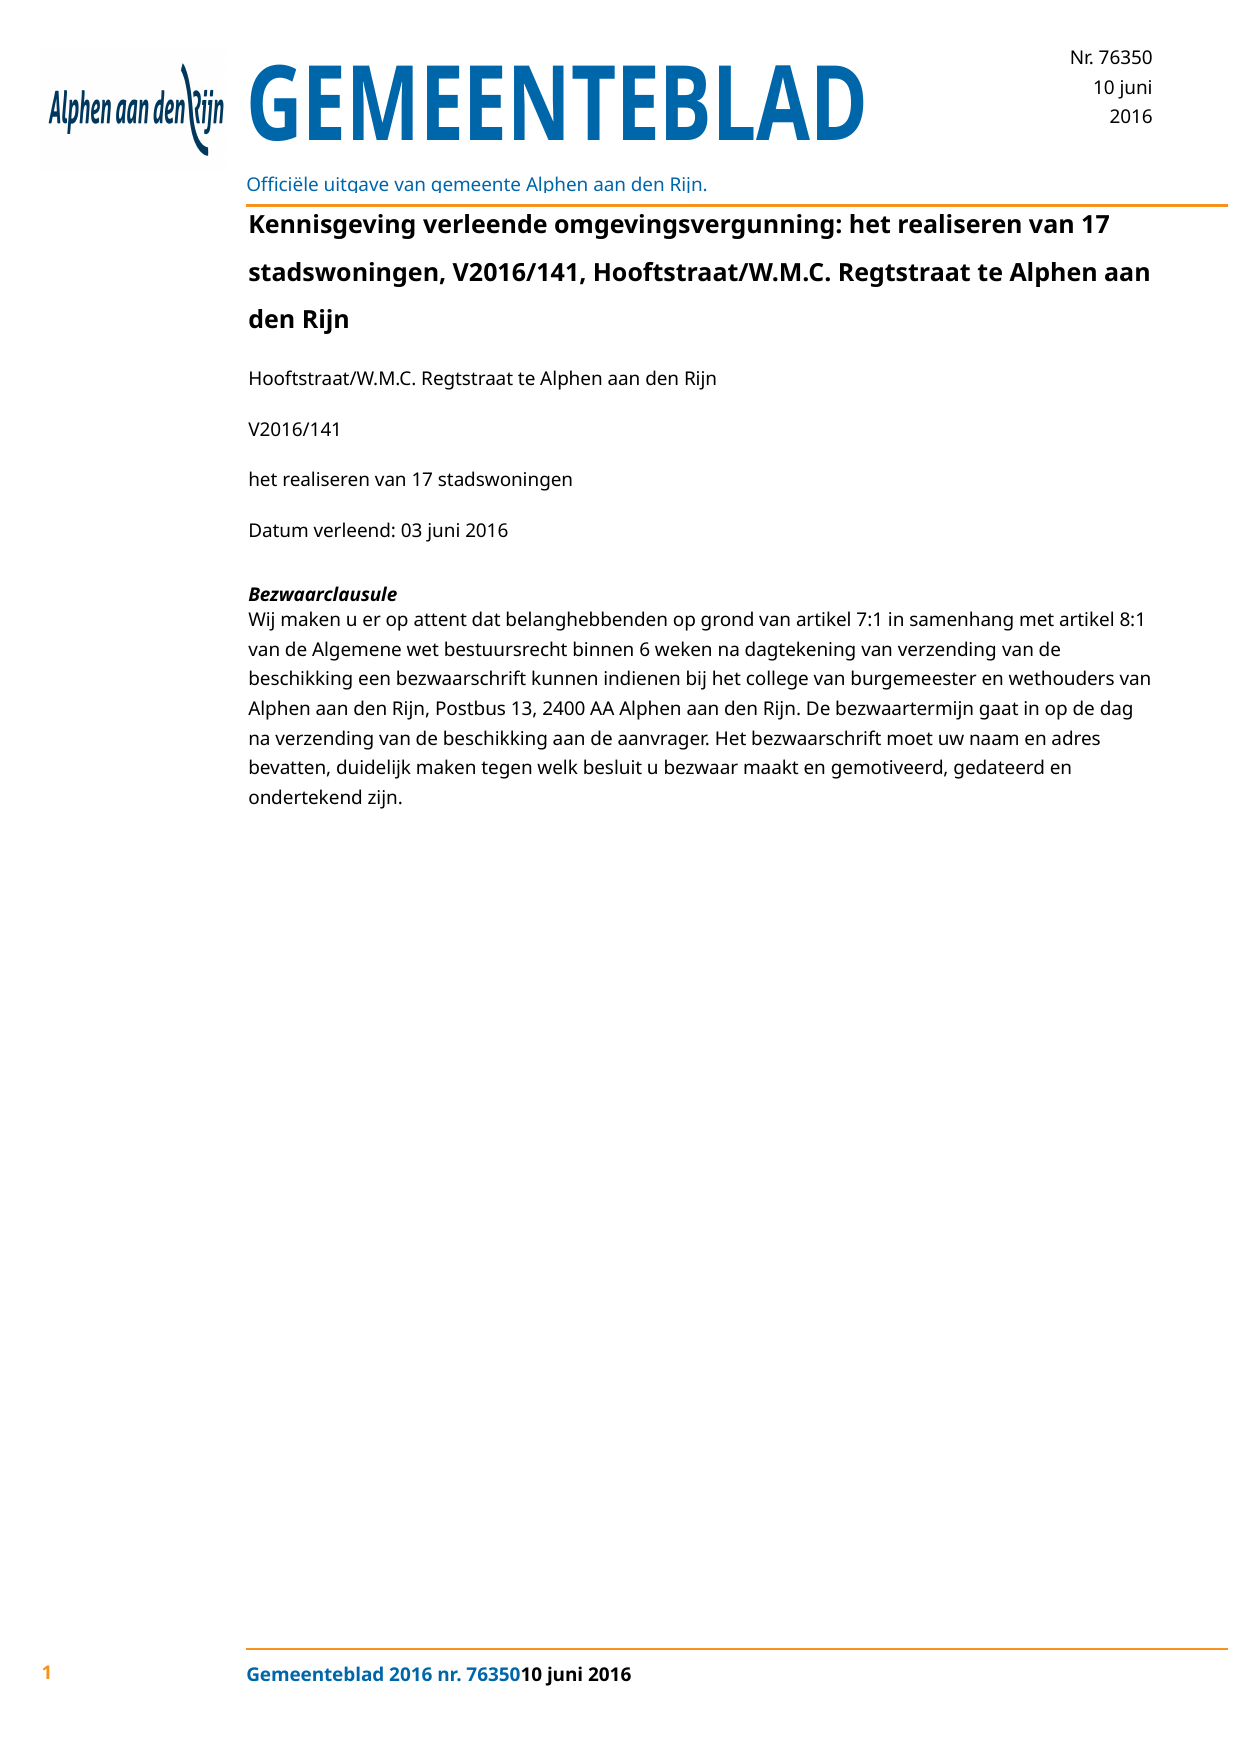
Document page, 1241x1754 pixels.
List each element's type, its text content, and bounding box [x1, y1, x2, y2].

text het realiseren van 17 stadswoningen [248, 466, 1152, 492]
text Bezwaarclausule [248, 581, 1152, 606]
text Kennisgeving verleende omgevingsvergunning: het realiseren van 17 stadswoningen, V2016/141, Hooftstraat/W.M.C. Regtstraat te Alphen aan den Rijn [248, 207, 1152, 336]
text Datum verleend: 03 juni 2016 [248, 517, 1152, 542]
picture [41, 47, 231, 172]
text Hooftstraat/W.M.C. Regtstraat te Alphen aan den Rijn [248, 366, 1152, 391]
text V2016/141 [248, 416, 1152, 442]
text Wij maken u er op attent dat belanghebbenden op grond van artikel 7:1 in samenhang met artikel 8:1 van de Algemene wet bestuursrecht binnen 6 weken na dagtekening van verzending van de beschikking een bezwaarschrift kunnen indienen bij het college van burgemeester en wethouders van Alphen aan den Rijn, Postbus 13, 2400 AA Alphen aan den Rijn. De bezwaartermijn gaat in op de dag na verzending van de beschikking aan de aanvrager. Het bezwaarschrift moet uw naam en adres bevatten, duidelijk maken tegen welk besluit u bezwaar maakt en gemotiveerd, gedateerd en ondertekend zijn. [248, 606, 1152, 810]
